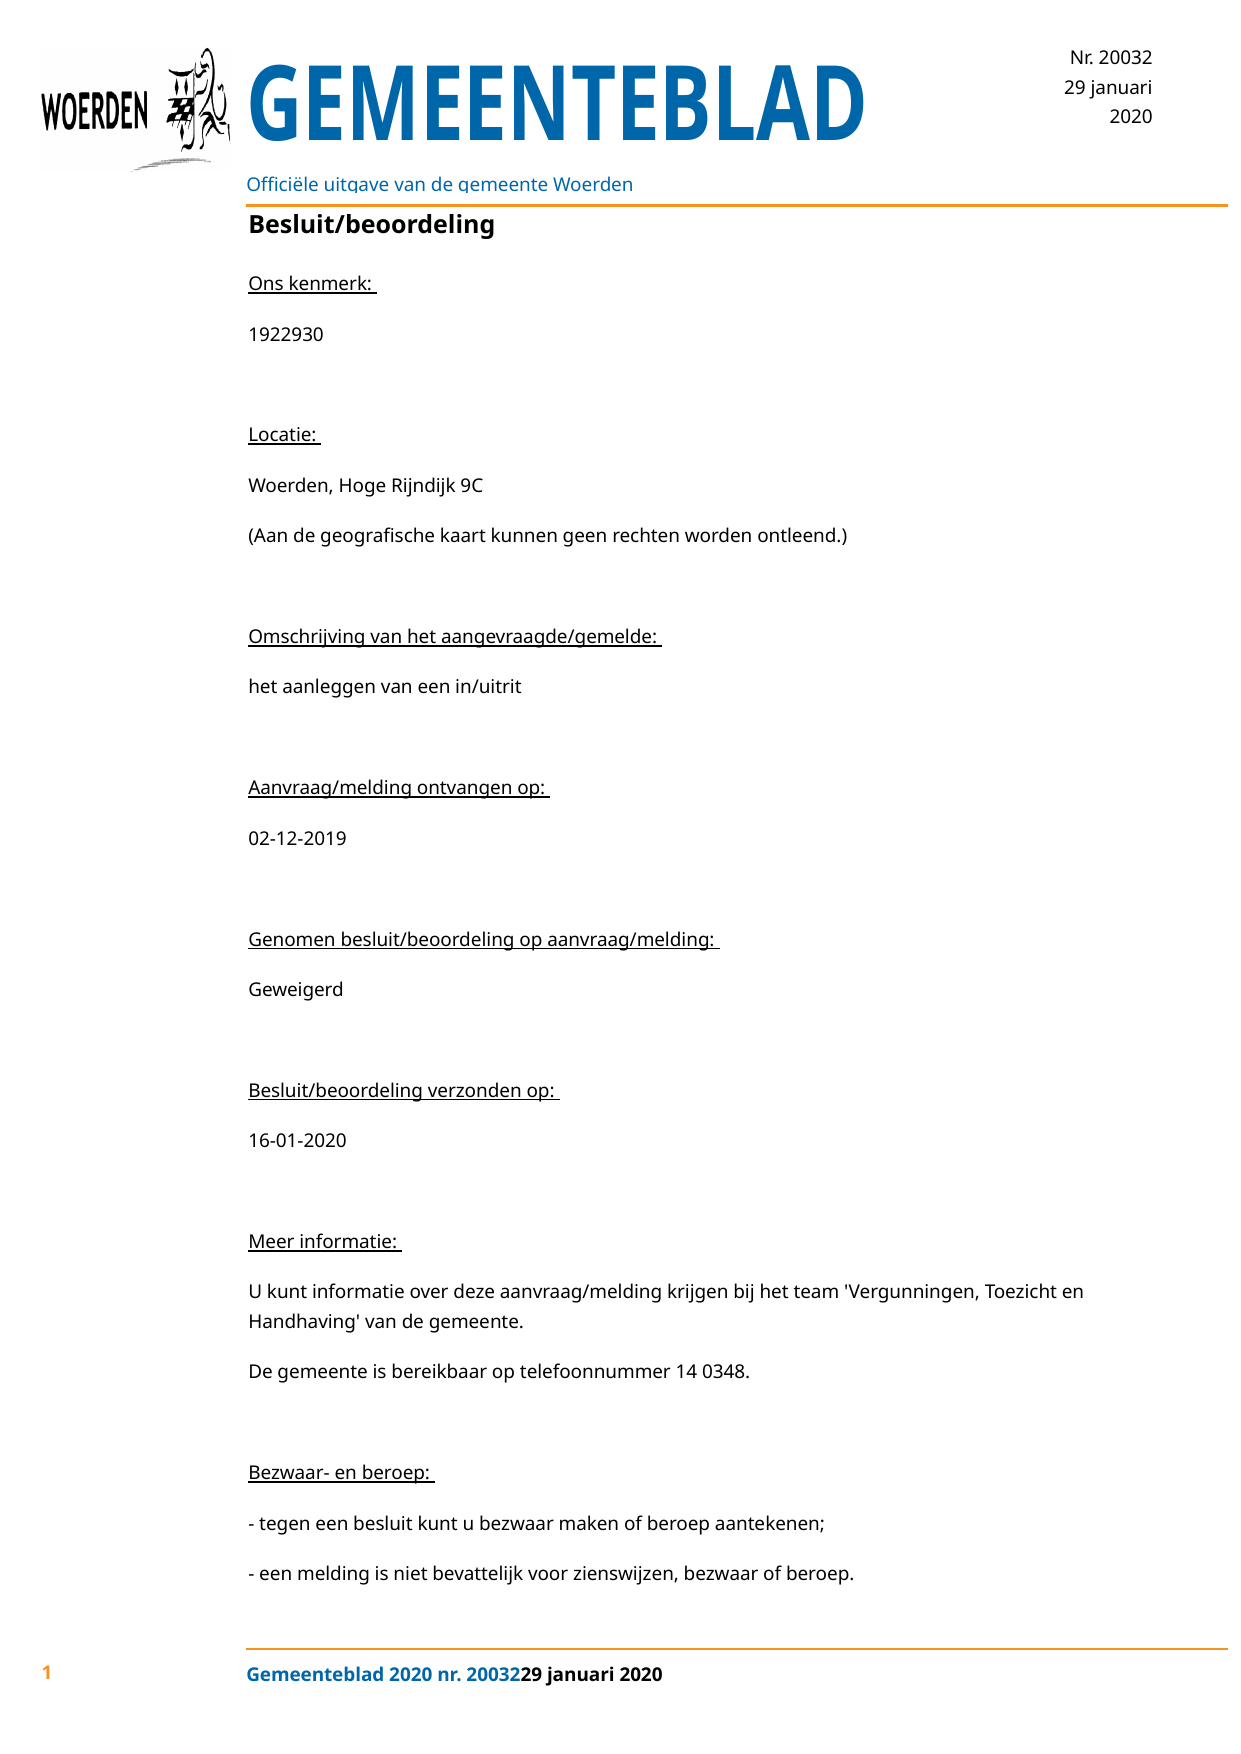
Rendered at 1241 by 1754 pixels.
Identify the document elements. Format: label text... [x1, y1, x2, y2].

text Ons kenmerk: [248, 270, 1152, 296]
text - tegen een besluit kunt u bezwaar maken of beroep aantekenen; [248, 1510, 1152, 1536]
text U kunt informatie over deze aanvraag/melding krijgen bij het team 'Vergunningen, Toezicht en Handhaving' van de gemeente. [248, 1279, 1152, 1334]
picture [41, 47, 231, 172]
text 1922930 [248, 321, 1152, 346]
text Meer informatie: [248, 1228, 1152, 1254]
text Genomen besluit/beoordeling op aanvraag/melding: [248, 926, 1152, 951]
text 16-01-2020 [248, 1127, 1152, 1153]
text Bezwaar- en beroep: [248, 1459, 1152, 1485]
text Besluit/beoordeling verzonden op: [248, 1077, 1152, 1103]
text (Aan de geografische kaart kunnen geen rechten worden ontleend.) [248, 522, 1152, 548]
text - een melding is niet bevattelijk voor zienswijzen, bezwaar of beroep. [248, 1560, 1152, 1586]
text Geweigerd [248, 976, 1152, 1002]
text Locatie: [248, 422, 1152, 447]
text 02-12-2019 [248, 825, 1152, 851]
text Omschrijving van het aangevraagde/gemelde: [248, 623, 1152, 649]
text het aanleggen van een in/uitrit [248, 674, 1152, 699]
text Woerden, Hoge Rijndijk 9C [248, 472, 1152, 498]
text Besluit/beoordeling [248, 207, 1152, 241]
text Aanvraag/melding ontvangen op: [248, 774, 1152, 800]
text De gemeente is bereikbaar op telefoonnummer 14 0348. [248, 1359, 1152, 1384]
